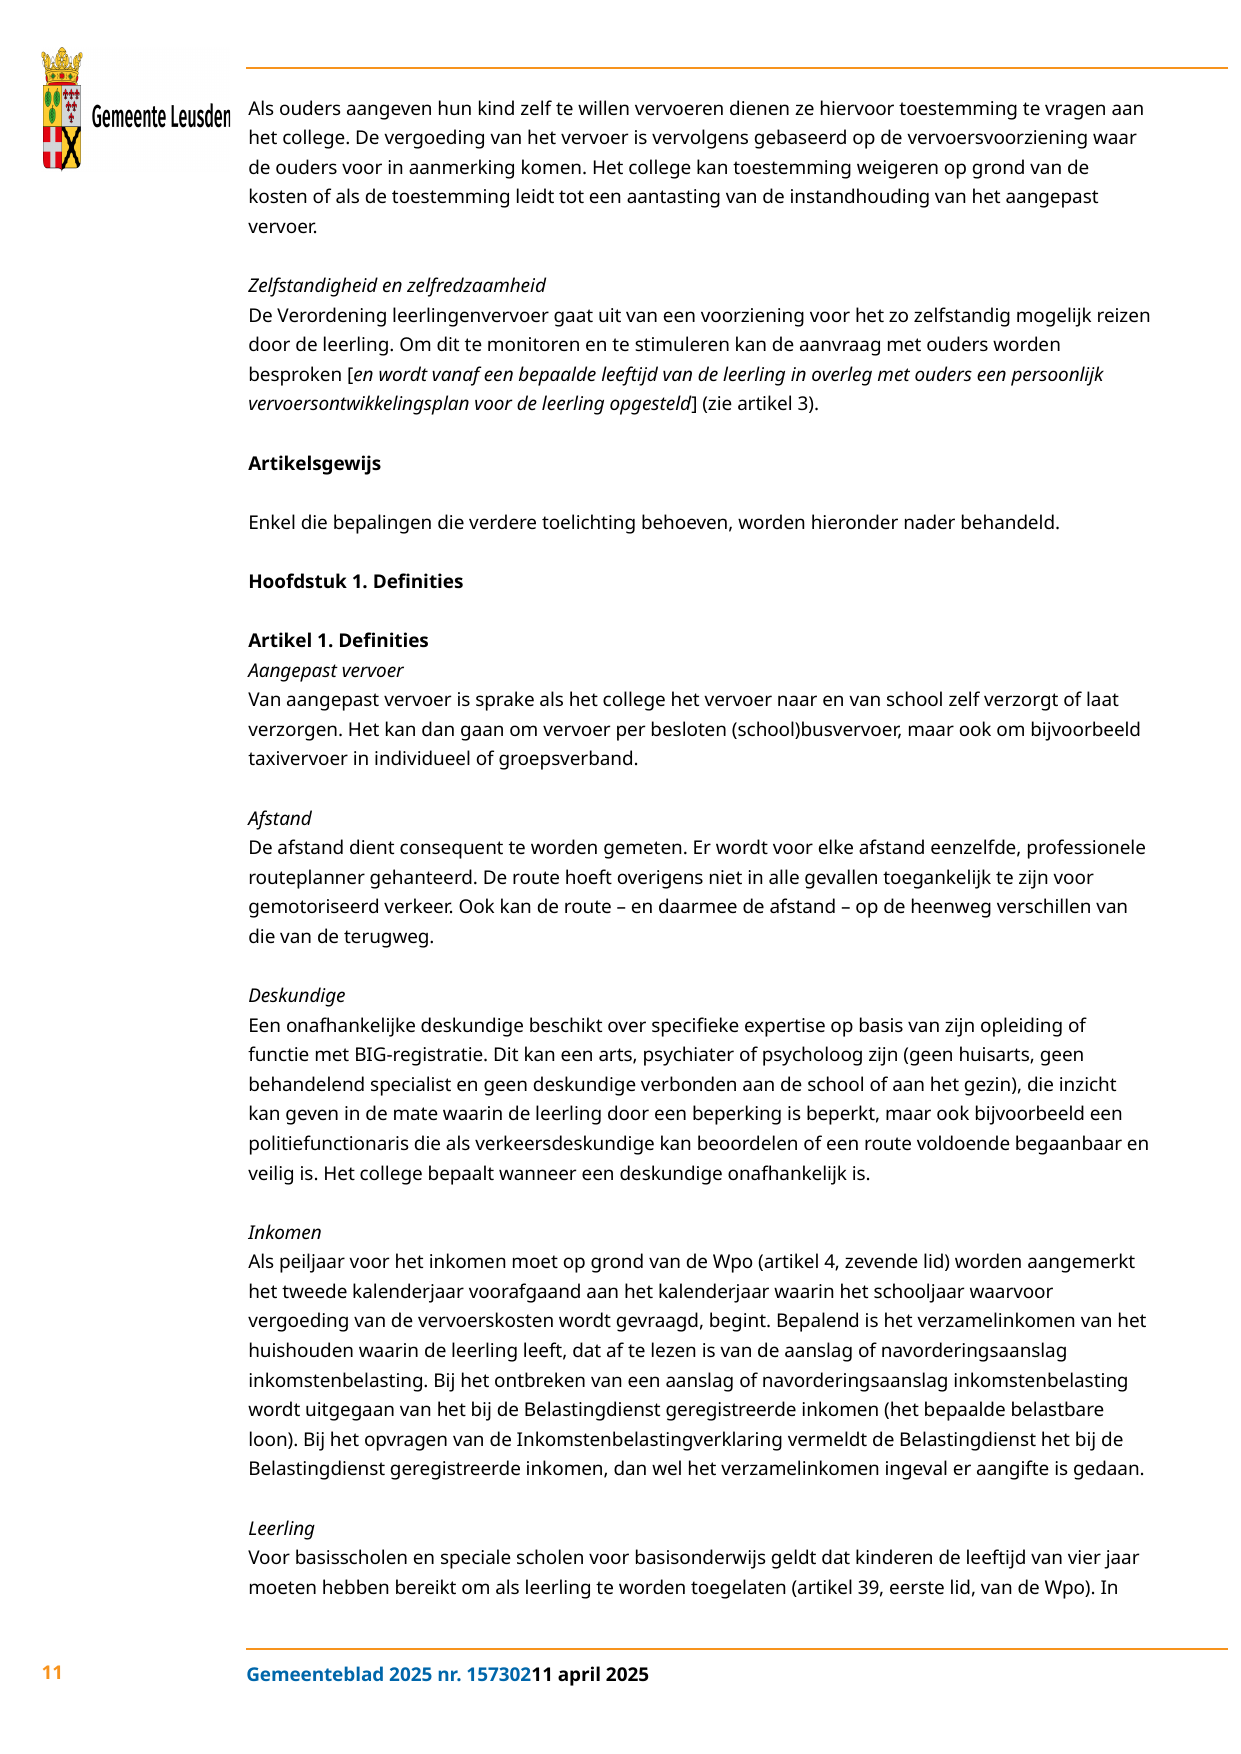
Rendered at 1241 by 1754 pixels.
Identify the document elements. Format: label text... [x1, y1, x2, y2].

text Als ouders aangeven hun kind zelf te willen vervoeren dienen ze hiervoor toestemming te vragen aan het college. De vergoeding van het vervoer is vervolgens gebaseerd op de vervoersvoorziening waar de ouders voor in aanmerking komen. Het college kan toestemming weigeren op grond van de kosten of als de toestemming leidt tot een aantasting van de instandhouding van het aangepast vervoer. [248, 95, 1152, 239]
text Zelfstandigheid en zelfredzaamheid [248, 272, 1152, 298]
text Van aangepast vervoer is sprake als het college het vervoer naar en van school zelf verzorgt of laat verzorgen. Het kan dan gaan om vervoer per besloten (school)busvervoer, maar ook om bijvoorbeeld taxivervoer in individueel of groepsverband. [248, 686, 1152, 771]
picture [41, 47, 231, 172]
text Enkel die bepalingen die verdere toelichting behoeven, worden hieronder nader behandeld. [248, 509, 1152, 535]
text Deskundige [248, 982, 1152, 1008]
text De Verordening leerlingenvervoer gaat uit van een voorziening voor het zo zelfstandig mogelijk reizen door de leerling. Om dit te monitoren en te stimuleren kan de aanvraag met ouders worden besproken [en wordt vanaf een bepaalde leeftijd van de leerling in overleg met ouders een persoonlijk vervoersontwikkelingsplan voor de leerling opgesteld] (zie artikel 3). [248, 302, 1152, 416]
text Een onafhankelijke deskundige beschikt over specifieke expertise op basis van zijn opleiding of functie met BIG-registratie. Dit kan een arts, psychiater of psycholoog zijn (geen huisarts, geen behandelend specialist en geen deskundige verbonden aan de school of aan het gezin), die inzicht kan geven in de mate waarin de leerling door een beperking is beperkt, maar ook bijvoorbeeld een politiefunctionaris die als verkeersdeskundige kan beoordelen of een route voldoende begaanbaar en veilig is. Het college bepaalt wanneer een deskundige onafhankelijk is. [248, 1012, 1152, 1186]
text Artikelsgewijs [248, 450, 1152, 476]
text Als peiljaar voor het inkomen moet op grond van de Wpo (artikel 4, zevende lid) worden aangemerkt het tweede kalenderjaar voorafgaand aan het kalenderjaar waarin het schooljaar waarvoor vergoeding van de vervoerskosten wordt gevraagd, begint. Bepalend is het verzamelinkomen van het huishouden waarin de leerling leeft, dat af te lezen is van de aanslag of navorderingsaanslag inkomstenbelasting. Bij het ontbreken van een aanslag of navorderingsaanslag inkomstenbelasting wordt uitgegaan van het bij de Belastingdienst geregistreerde inkomen (het bepaalde belastbare loon). Bij het opvragen van de Inkomstenbelastingverklaring vermeldt de Belastingdienst het bij de Belastingdienst geregistreerde inkomen, dan wel het verzamelinkomen ingeval er aangifte is gedaan. [248, 1248, 1152, 1481]
text Aangepast vervoer [248, 657, 1152, 683]
text Artikel 1. Definities [248, 627, 1152, 653]
text Inkomen [248, 1219, 1152, 1245]
text Leerling [248, 1515, 1152, 1541]
text De afstand dient consequent te worden gemeten. Er wordt voor elke afstand eenzelfde, professionele routeplanner gehanteerd. De route hoeft overigens niet in alle gevallen toegankelijk te zijn voor gemotoriseerd verkeer. Ook kan de route – en daarmee de afstand – op de heenweg verschillen van die van de terugweg. [248, 834, 1152, 949]
text Voor basisscholen en speciale scholen voor basisonderwijs geldt dat kinderen de leeftijd van vier jaar moeten hebben bereikt om als leerling te worden toegelaten (artikel 39, eerste lid, van de Wpo). In [248, 1544, 1152, 1600]
text Hoofdstuk 1. Definities [248, 568, 1152, 594]
text Afstand [248, 805, 1152, 831]
